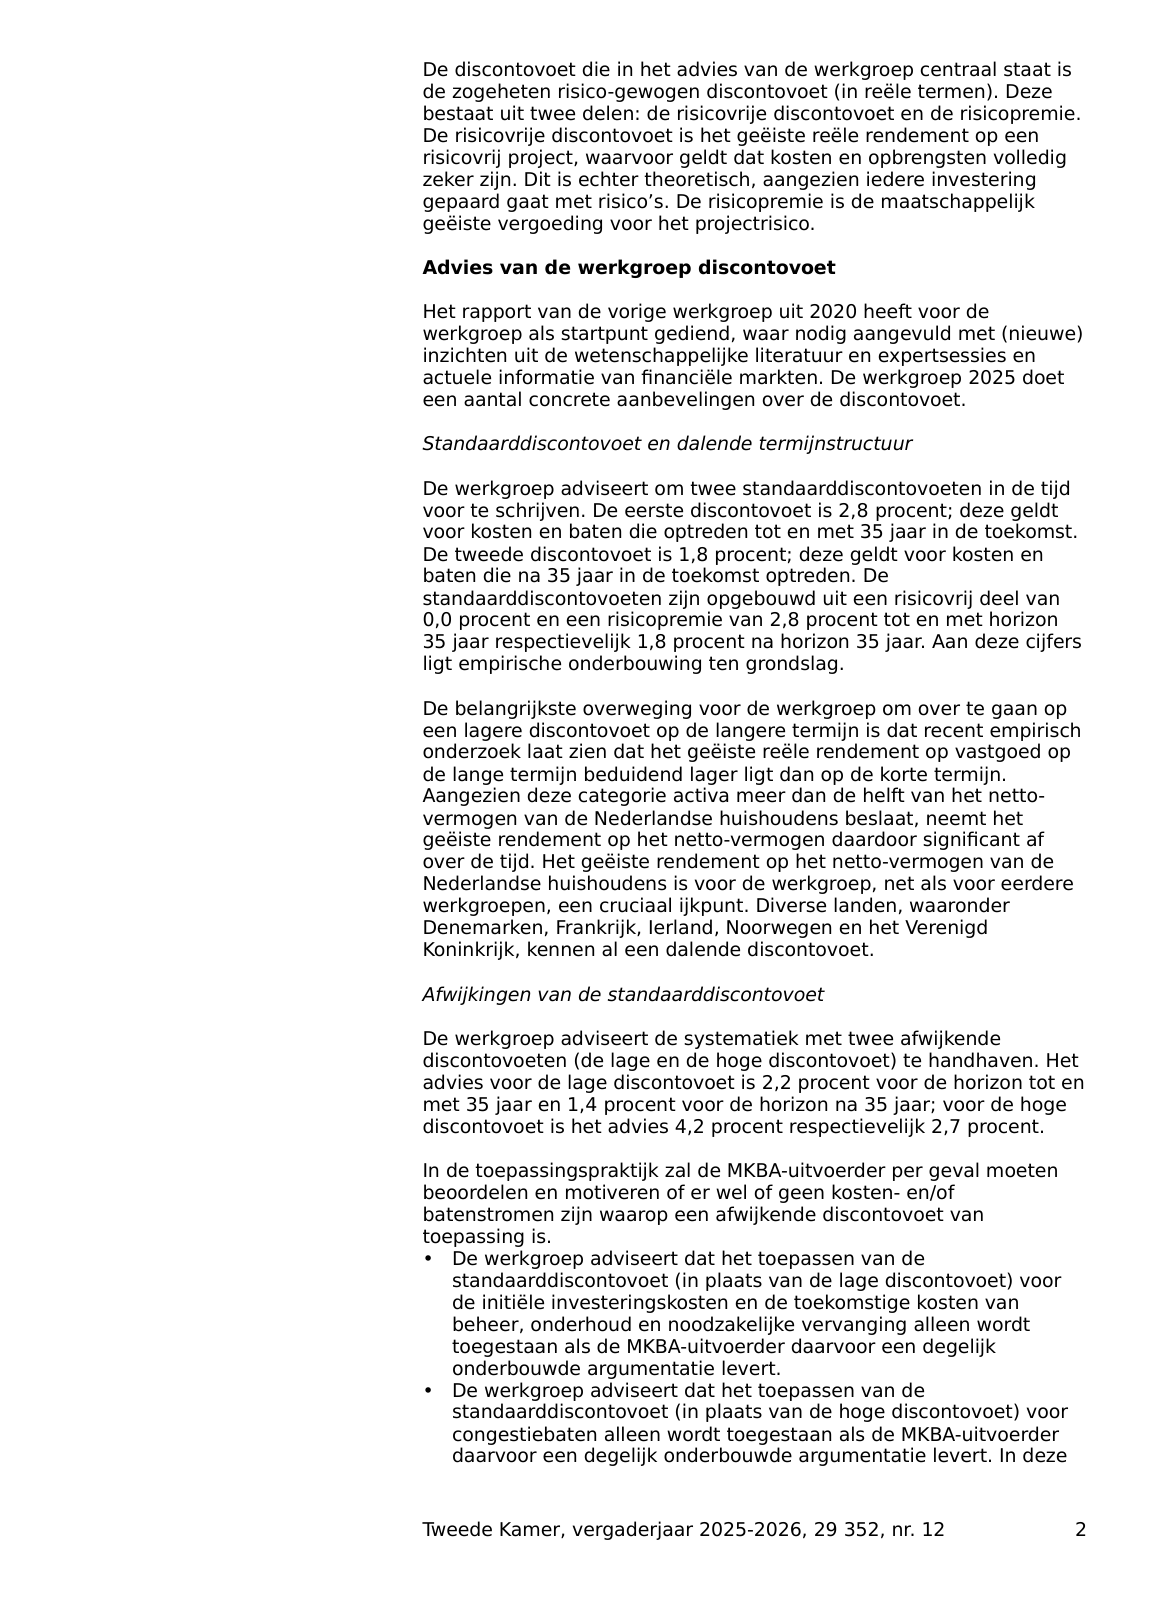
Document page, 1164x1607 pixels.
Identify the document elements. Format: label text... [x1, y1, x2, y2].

text Het rapport van de vorige werkgroep uit 2020 heeft voor de werkgroep als startpunt gediend, waar nodig aangevuld met (nieuwe) inzichten uit de wetenschappelijke literatuur en expertsessies en actuele informatie van financiële markten. De werkgroep 2025 doet een aantal concrete aanbevelingen over de discontovoet. [422, 301, 1087, 411]
text • De werkgroep adviseert dat het toepassen van de standaarddiscontovoet (in plaats van de hoge discontovoet) voor congestiebaten alleen wordt toegestaan als de MKBA-uitvoerder daarvoor een degelijk onderbouwde argumentatie levert. In deze [422, 1379, 1087, 1467]
text De werkgroep adviseert om twee standaarddiscontovoeten in de tijd voor te schrijven. De eerste discontovoet is 2,8 procent; deze geldt voor kosten en baten die optreden tot en met 35 jaar in de toekomst. De tweede discontovoet is 1,8 procent; deze geldt voor kosten en baten die na 35 jaar in de toekomst optreden. De standaarddiscontovoeten zijn opgebouwd uit een risicovrij deel van 0,0 procent en een risicopremie van 2,8 procent tot en met horizon 35 jaar respectievelijk 1,8 procent na horizon 35 jaar. Aan deze cijfers ligt empirische onderbouwing ten grondslag. [422, 477, 1087, 675]
subtitle Afwijkingen van de standaarddiscontovoet [422, 983, 1087, 1005]
subtitle Advies van de werkgroep discontovoet [422, 257, 1087, 279]
text De werkgroep adviseert de systematiek met twee afwijkende discontovoeten (de lage en de hoge discontovoet) te handhaven. Het advies voor de lage discontovoet is 2,2 procent voor de horizon tot en met 35 jaar en 1,4 procent voor de horizon na 35 jaar; voor de hoge discontovoet is het advies 4,2 procent respectievelijk 2,7 procent. [422, 1028, 1087, 1137]
text De discontovoet die in het advies van de werkgroep centraal staat is de zogeheten risico-gewogen discontovoet (in reële termen). Deze bestaat uit twee delen: de risicovrije discontovoet en de risicopremie. De risicovrije discontovoet is het geëiste reële rendement op een risicovrij project, waarvoor geldt dat kosten en opbrengsten volledig zeker zijn. Dit is echter theoretisch, aangezien iedere investering gepaard gaat met risico’s. De risicopremie is de maatschappelijk geëiste vergoeding voor het projectrisico. [422, 59, 1087, 235]
text In de toepassingspraktijk zal de MKBA-uitvoerder per geval moeten beoordelen en motiveren of er wel of geen kosten- en/of batenstromen zijn waarop een afwijkende discontovoet van toepassing is. [422, 1160, 1087, 1248]
subtitle Standaarddiscontovoet en dalende termijnstructuur [422, 433, 1087, 455]
text De belangrijkste overweging voor de werkgroep om over te gaan op een lagere discontovoet op de langere termijn is dat recent empirisch onderzoek laat zien dat het geëiste reële rendement op vastgoed op de lange termijn beduidend lager ligt dan op de korte termijn. Aangezien deze categorie activa meer dan de helft van het netto-vermogen van de Nederlandse huishoudens beslaat, neemt het geëiste rendement op het netto-vermogen daardoor significant af over de tijd. Het geëiste rendement op het netto-vermogen van de Nederlandse huishoudens is voor de werkgroep, net als voor eerdere werkgroepen, een cruciaal ijkpunt. Diverse landen, waaronder Denemarken, Frankrijk, Ierland, Noorwegen en het Verenigd Koninkrijk, kennen al een dalende discontovoet. [422, 697, 1087, 961]
text • De werkgroep adviseert dat het toepassen van de standaarddiscontovoet (in plaats van de lage discontovoet) voor de initiële investeringskosten en de toekomstige kosten van beheer, onderhoud en noodzakelijke vervanging alleen wordt toegestaan als de MKBA-uitvoerder daarvoor een degelijk onderbouwde argumentatie levert. [422, 1248, 1087, 1379]
